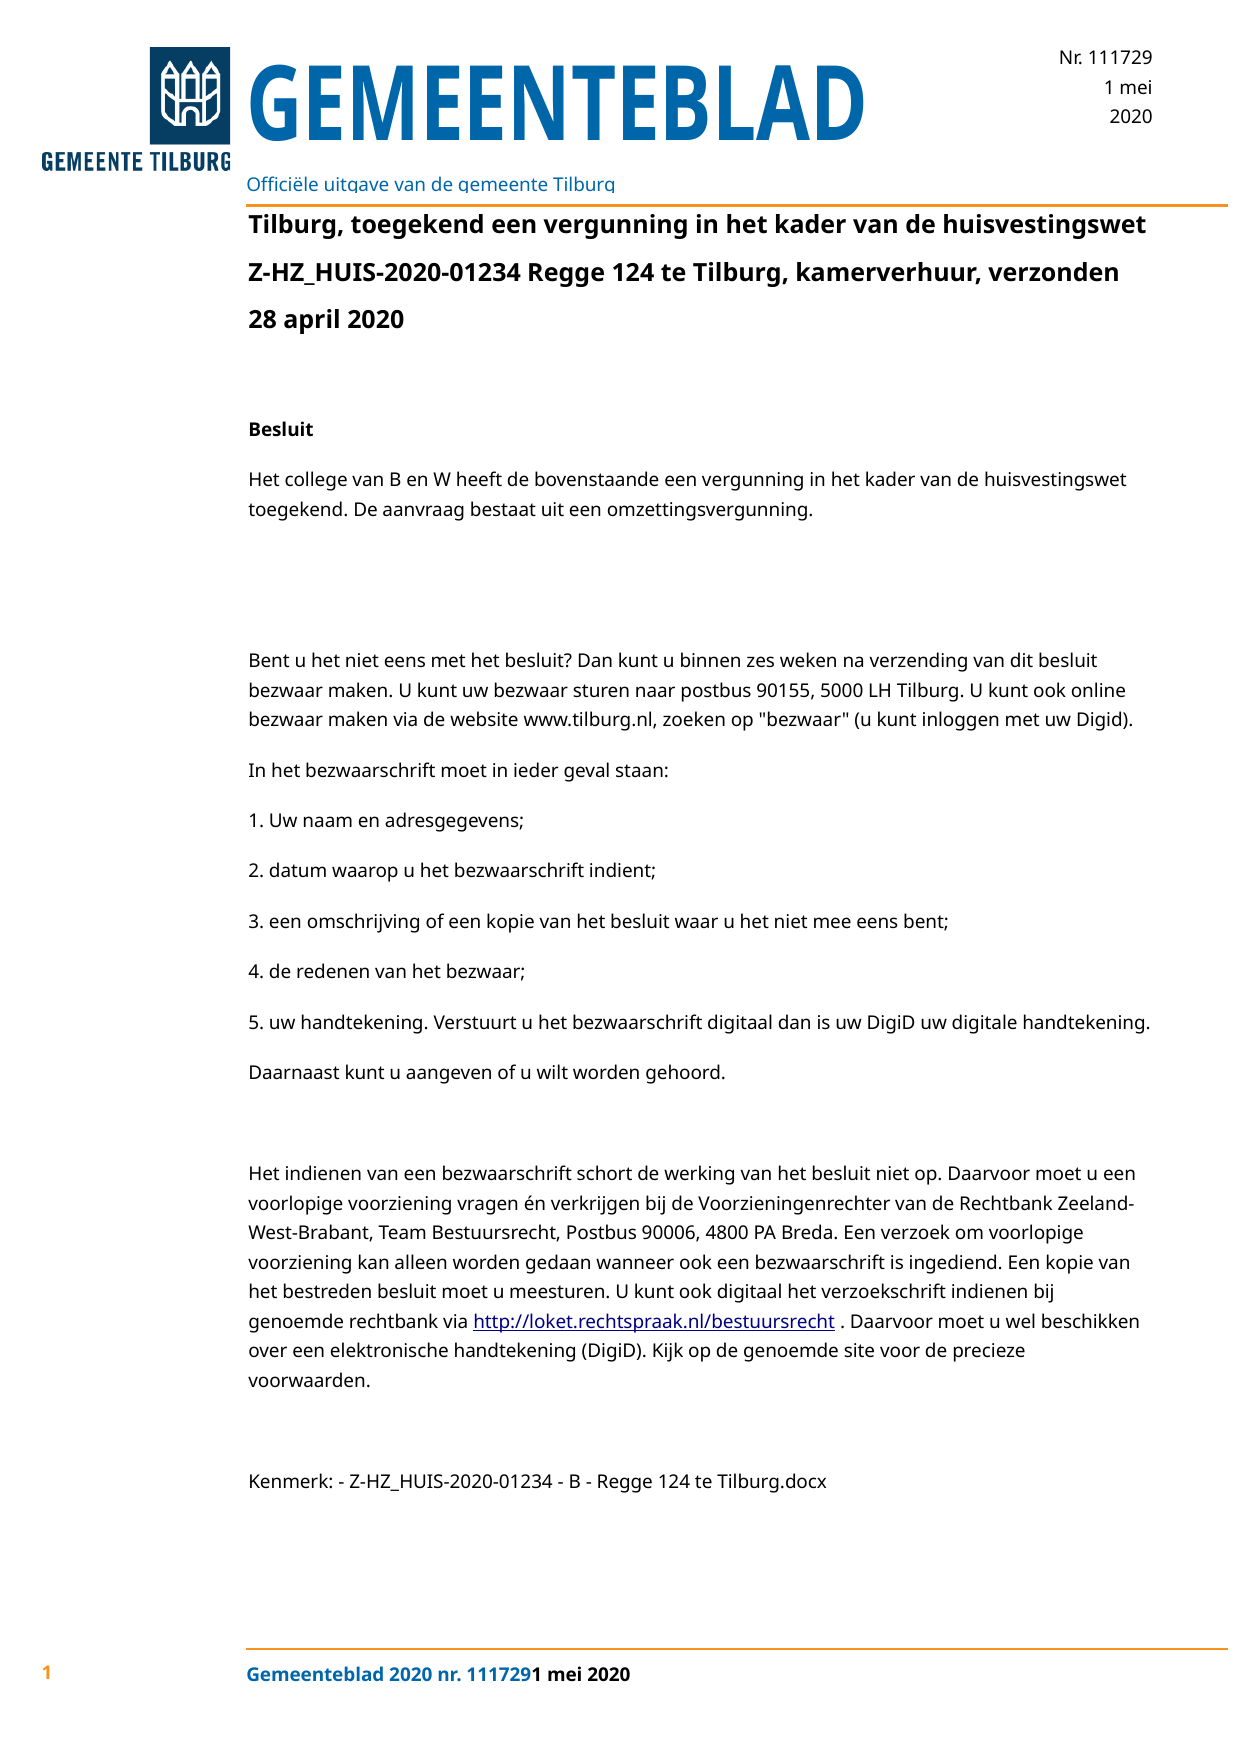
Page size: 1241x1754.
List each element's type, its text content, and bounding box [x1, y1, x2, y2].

text 5. uw handtekening. Verstuurt u het bezwaarschrift digitaal dan is uw DigiD uw digitale handtekening. [248, 1009, 1152, 1034]
text 2. datum waarop u het bezwaarschrift indient; [248, 858, 1152, 883]
text Het indienen van een bezwaarschrift schort de werking van het besluit niet op. Daarvoor moet u een voorlopige voorziening vragen én verkrijgen bij de Voorzieningenrechter van de Rechtbank Zeeland-West-Brabant, Team Bestuursrecht, Postbus 90006, 4800 PA Breda. Een verzoek om voorlopige voorziening kan alleen worden gedaan wanneer ook een bezwaarschrift is ingediend. Een kopie van het bestreden besluit moet u meesturen. U kunt ook digitaal het verzoekschrift indienen bij genoemde rechtbank via http://loket.rechtspraak.nl/bestuursrecht . Daarvoor moet u wel beschikken over een elektronische handtekening (DigiD). Kijk op de genoemde site voor de precieze voorwaarden. [248, 1160, 1152, 1393]
text 1. Uw naam en adresgegevens; [248, 807, 1152, 833]
text In het bezwaarschrift moet in ieder geval staan: [248, 757, 1152, 782]
text Kenmerk: - Z-HZ_HUIS-2020-01234 - B - Regge 124 te Tilburg.docx [248, 1468, 1152, 1494]
text Daarnaast kunt u aangeven of u wilt worden gehoord. [248, 1059, 1152, 1085]
text Besluit [248, 416, 1152, 442]
text Het college van B en W heeft de bovenstaande een vergunning in het kader van de huisvestingswet toegekend. De aanvraag bestaat uit een omzettingsvergunning. [248, 466, 1152, 522]
text Tilburg, toegekend een vergunning in het kader van de huisvestingswet Z-HZ_HUIS-2020-01234 Regge 124 te Tilburg, kamerverhuur, verzonden 28 april 2020 [248, 207, 1152, 336]
text Bent u het niet eens met het besluit? Dan kunt u binnen zes weken na verzending van dit besluit bezwaar maken. U kunt uw bezwaar sturen naar postbus 90155, 5000 LH Tilburg. U kunt ook online bezwaar maken via de website www.tilburg.nl, zoeken op "bezwaar" (u kunt inloggen met uw Digid). [248, 647, 1152, 732]
text 3. een omschrijving of een kopie van het besluit waar u het niet mee eens bent; [248, 908, 1152, 934]
picture [41, 47, 231, 172]
text 4. de redenen van het bezwaar; [248, 958, 1152, 984]
